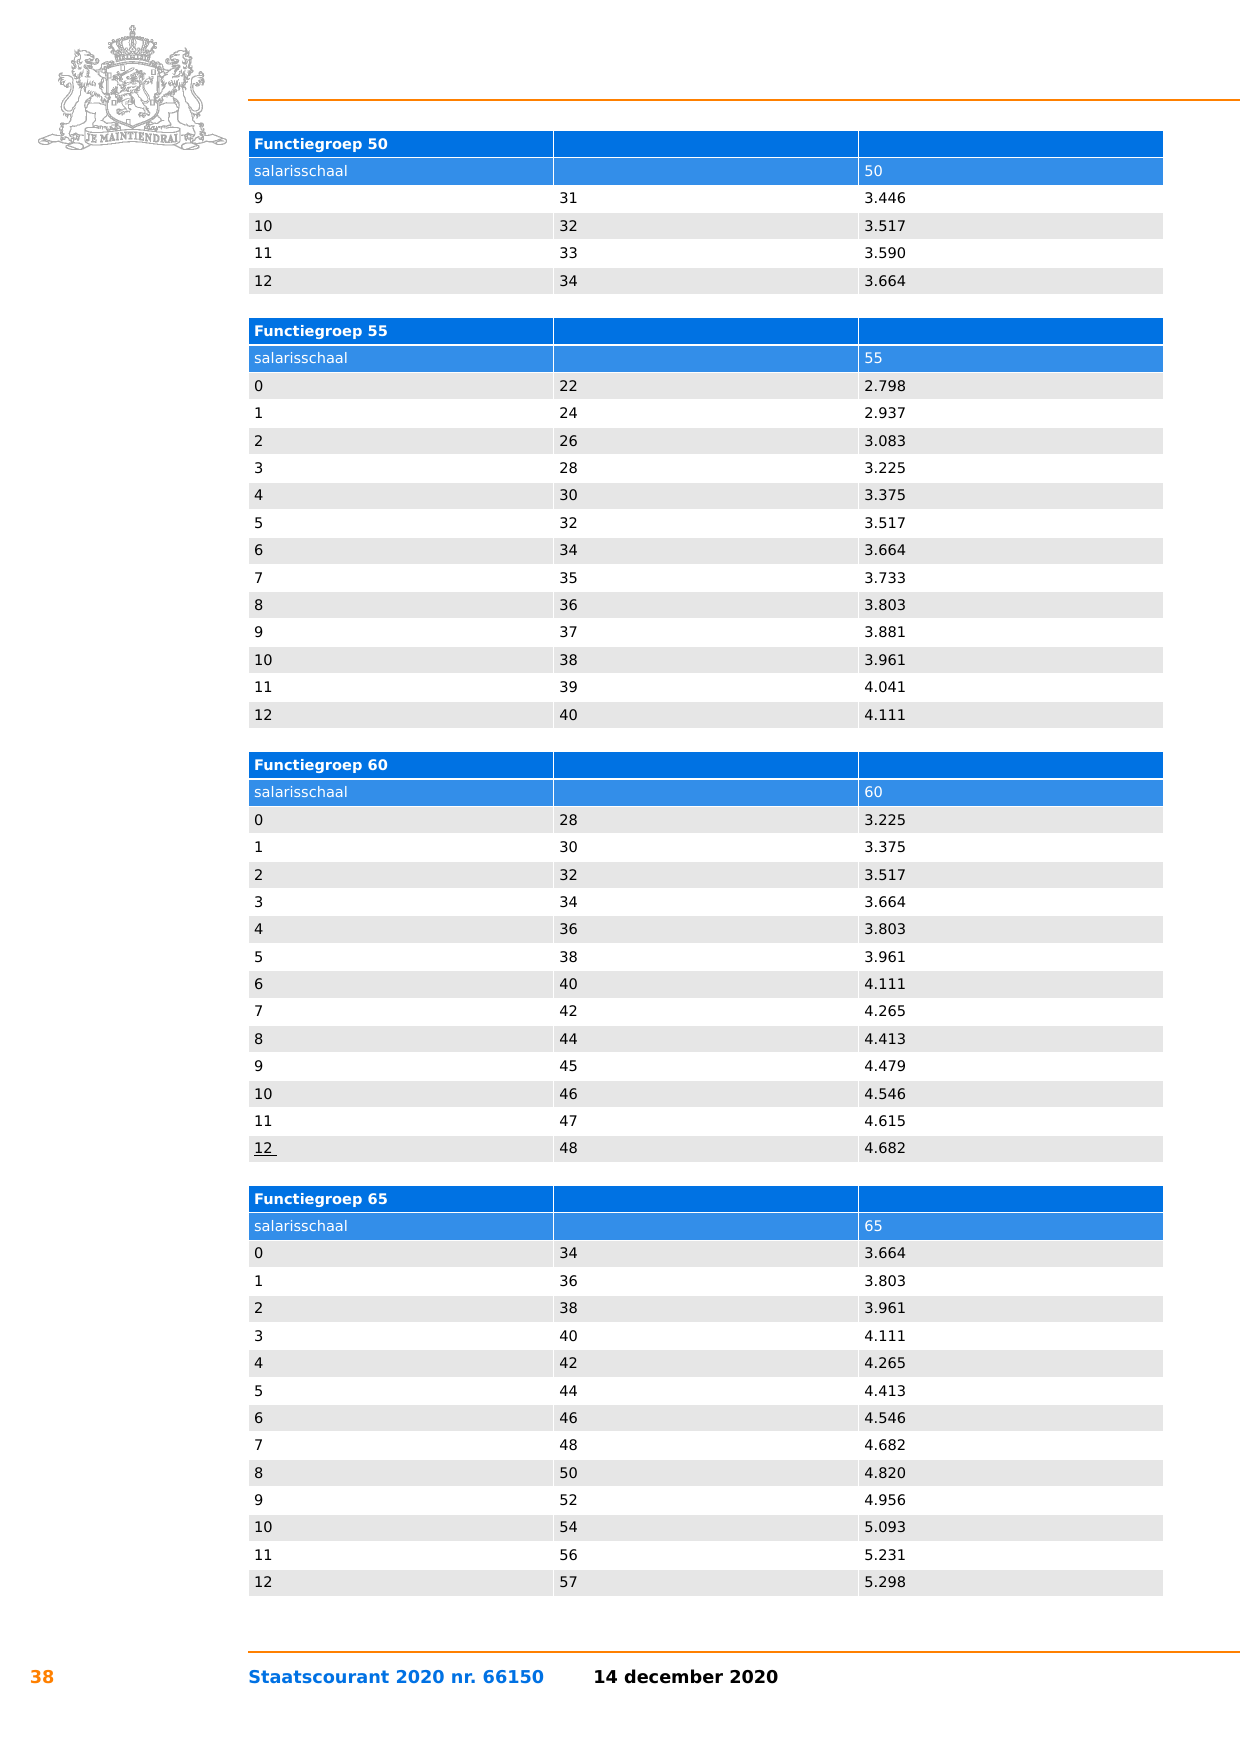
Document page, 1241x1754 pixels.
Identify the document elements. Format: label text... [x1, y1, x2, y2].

table_cell 3.517 [859, 213, 1163, 239]
table_cell 4 [249, 916, 553, 943]
table_cell 5.231 [859, 1542, 1163, 1568]
table_cell 4.546 [859, 1081, 1163, 1107]
table_cell 38 [554, 647, 858, 673]
table_cell 5.298 [859, 1570, 1163, 1596]
table_cell 3 [249, 1323, 553, 1349]
table_cell 35 [554, 565, 858, 591]
table_cell 50 [554, 1460, 858, 1486]
table_cell 4.413 [859, 1378, 1163, 1404]
table_cell 5 [249, 510, 553, 536]
table_cell 4 [249, 483, 553, 509]
table_cell 3 [249, 889, 553, 915]
table_cell 9 [249, 620, 553, 646]
table_cell 11 [249, 1108, 553, 1134]
table_header Functiegroep 60 [249, 752, 553, 778]
table_cell 0 [249, 807, 553, 833]
table_cell 8 [249, 1026, 553, 1052]
table_cell 4.479 [859, 1054, 1163, 1080]
table_cell 40 [554, 702, 858, 728]
table_cell 12 [249, 268, 553, 294]
table_cell 3.881 [859, 620, 1163, 646]
table_cell 4 [249, 1350, 553, 1377]
table_cell salarisschaal [249, 158, 553, 185]
table_header [554, 1186, 858, 1212]
table_cell [554, 780, 858, 806]
table_cell 10 [249, 1081, 553, 1107]
table_cell 3.961 [859, 944, 1163, 970]
table_cell 4.265 [859, 1350, 1163, 1377]
table_cell 3.375 [859, 483, 1163, 509]
table_header [859, 752, 1163, 778]
table_cell salarisschaal [249, 1213, 553, 1240]
table_cell 4.546 [859, 1405, 1163, 1431]
table_cell 11 [249, 1542, 553, 1568]
table_cell 7 [249, 565, 553, 591]
table_cell 8 [249, 592, 553, 618]
table_cell 47 [554, 1108, 858, 1134]
table_cell 54 [554, 1515, 858, 1541]
table_cell 1 [249, 1268, 553, 1294]
table_cell 2.798 [859, 373, 1163, 399]
table_cell 48 [554, 1433, 858, 1459]
table_cell 6 [249, 1405, 553, 1431]
table_cell 9 [249, 186, 553, 212]
table_cell 26 [554, 428, 858, 454]
table_cell 12 [249, 1136, 553, 1162]
table_cell 4.682 [859, 1433, 1163, 1459]
table_cell 3.375 [859, 834, 1163, 861]
table_cell 30 [554, 834, 858, 861]
table_header Functiegroep 50 [249, 131, 553, 157]
table_cell 3.803 [859, 1268, 1163, 1294]
table_cell 10 [249, 1515, 553, 1541]
table_cell 3.083 [859, 428, 1163, 454]
table_cell 33 [554, 241, 858, 267]
table_cell 40 [554, 1323, 858, 1349]
table_cell 40 [554, 971, 858, 998]
table_cell 4.682 [859, 1136, 1163, 1162]
table_cell 57 [554, 1570, 858, 1596]
table_cell 6 [249, 971, 553, 998]
table_cell 2 [249, 1296, 553, 1322]
table_cell 65 [859, 1213, 1163, 1240]
table_cell 3.664 [859, 1241, 1163, 1267]
table_cell 31 [554, 186, 858, 212]
table_cell 32 [554, 510, 858, 536]
table_cell 46 [554, 1405, 858, 1431]
table_header [859, 1186, 1163, 1212]
table_cell salarisschaal [249, 346, 553, 372]
table_cell 6 [249, 538, 553, 564]
table_cell 4.111 [859, 971, 1163, 998]
table_cell 55 [859, 346, 1163, 372]
table_cell [554, 346, 858, 372]
table_cell 3.803 [859, 592, 1163, 618]
table_cell 1 [249, 834, 553, 861]
table_cell 1 [249, 400, 553, 427]
table_cell 60 [859, 780, 1163, 806]
table_cell 50 [859, 158, 1163, 185]
table_cell 34 [554, 1241, 858, 1267]
table_cell 28 [554, 455, 858, 482]
table_cell 3.803 [859, 916, 1163, 943]
table_header [554, 318, 858, 344]
table_cell 3.446 [859, 186, 1163, 212]
table_cell 34 [554, 268, 858, 294]
table_cell 28 [554, 807, 858, 833]
table_cell 3.517 [859, 510, 1163, 536]
table_cell 32 [554, 862, 858, 888]
table_cell 38 [554, 944, 858, 970]
table_cell salarisschaal [249, 780, 553, 806]
table_cell 9 [249, 1054, 553, 1080]
table_cell 45 [554, 1054, 858, 1080]
table_cell 3.225 [859, 455, 1163, 482]
table_cell 3.517 [859, 862, 1163, 888]
table_cell 39 [554, 674, 858, 701]
table_cell [554, 1213, 858, 1240]
table_cell [554, 158, 858, 185]
table_cell 4.956 [859, 1487, 1163, 1514]
table_cell 9 [249, 1487, 553, 1514]
table_cell 37 [554, 620, 858, 646]
table_cell 44 [554, 1026, 858, 1052]
table_cell 22 [554, 373, 858, 399]
table_cell 34 [554, 889, 858, 915]
table_cell 3.961 [859, 1296, 1163, 1322]
table_cell 46 [554, 1081, 858, 1107]
table_cell 2 [249, 428, 553, 454]
table_cell 2 [249, 862, 553, 888]
table_cell 36 [554, 1268, 858, 1294]
table_cell 48 [554, 1136, 858, 1162]
table_cell 8 [249, 1460, 553, 1486]
table_header [554, 752, 858, 778]
table_cell 56 [554, 1542, 858, 1568]
table_cell 44 [554, 1378, 858, 1404]
table_cell 4.265 [859, 999, 1163, 1025]
table_cell 3.961 [859, 647, 1163, 673]
table_cell 36 [554, 592, 858, 618]
table_header Functiegroep 55 [249, 318, 553, 344]
table_cell 2.937 [859, 400, 1163, 427]
table_cell 0 [249, 373, 553, 399]
table_cell 7 [249, 999, 553, 1025]
table_cell 3.225 [859, 807, 1163, 833]
table_header [859, 131, 1163, 157]
table_cell 24 [554, 400, 858, 427]
table_cell 10 [249, 647, 553, 673]
table_cell 42 [554, 999, 858, 1025]
table_cell 42 [554, 1350, 858, 1377]
table_cell 3.733 [859, 565, 1163, 591]
table_cell 5.093 [859, 1515, 1163, 1541]
table_cell 5 [249, 1378, 553, 1404]
table_header [554, 131, 858, 157]
table_cell 3.664 [859, 538, 1163, 564]
table_cell 4.041 [859, 674, 1163, 701]
table_cell 12 [249, 1570, 553, 1596]
picture [38, 25, 227, 150]
table_cell 7 [249, 1433, 553, 1459]
table_cell 12 [249, 702, 553, 728]
table_cell 3.664 [859, 889, 1163, 915]
table_cell 36 [554, 916, 858, 943]
table_cell 32 [554, 213, 858, 239]
table_cell 52 [554, 1487, 858, 1514]
table_cell 34 [554, 538, 858, 564]
table_cell 10 [249, 213, 553, 239]
table_cell 11 [249, 241, 553, 267]
table_cell 4.111 [859, 1323, 1163, 1349]
table_header Functiegroep 65 [249, 1186, 553, 1212]
table_cell 30 [554, 483, 858, 509]
table_cell 4.615 [859, 1108, 1163, 1134]
table_cell 3 [249, 455, 553, 482]
table_cell 0 [249, 1241, 553, 1267]
table_cell 5 [249, 944, 553, 970]
table_cell 4.820 [859, 1460, 1163, 1486]
table_cell 3.590 [859, 241, 1163, 267]
table_header [859, 318, 1163, 344]
table_cell 4.413 [859, 1026, 1163, 1052]
table_cell 4.111 [859, 702, 1163, 728]
table_cell 38 [554, 1296, 858, 1322]
table_cell 3.664 [859, 268, 1163, 294]
table_cell 11 [249, 674, 553, 701]
